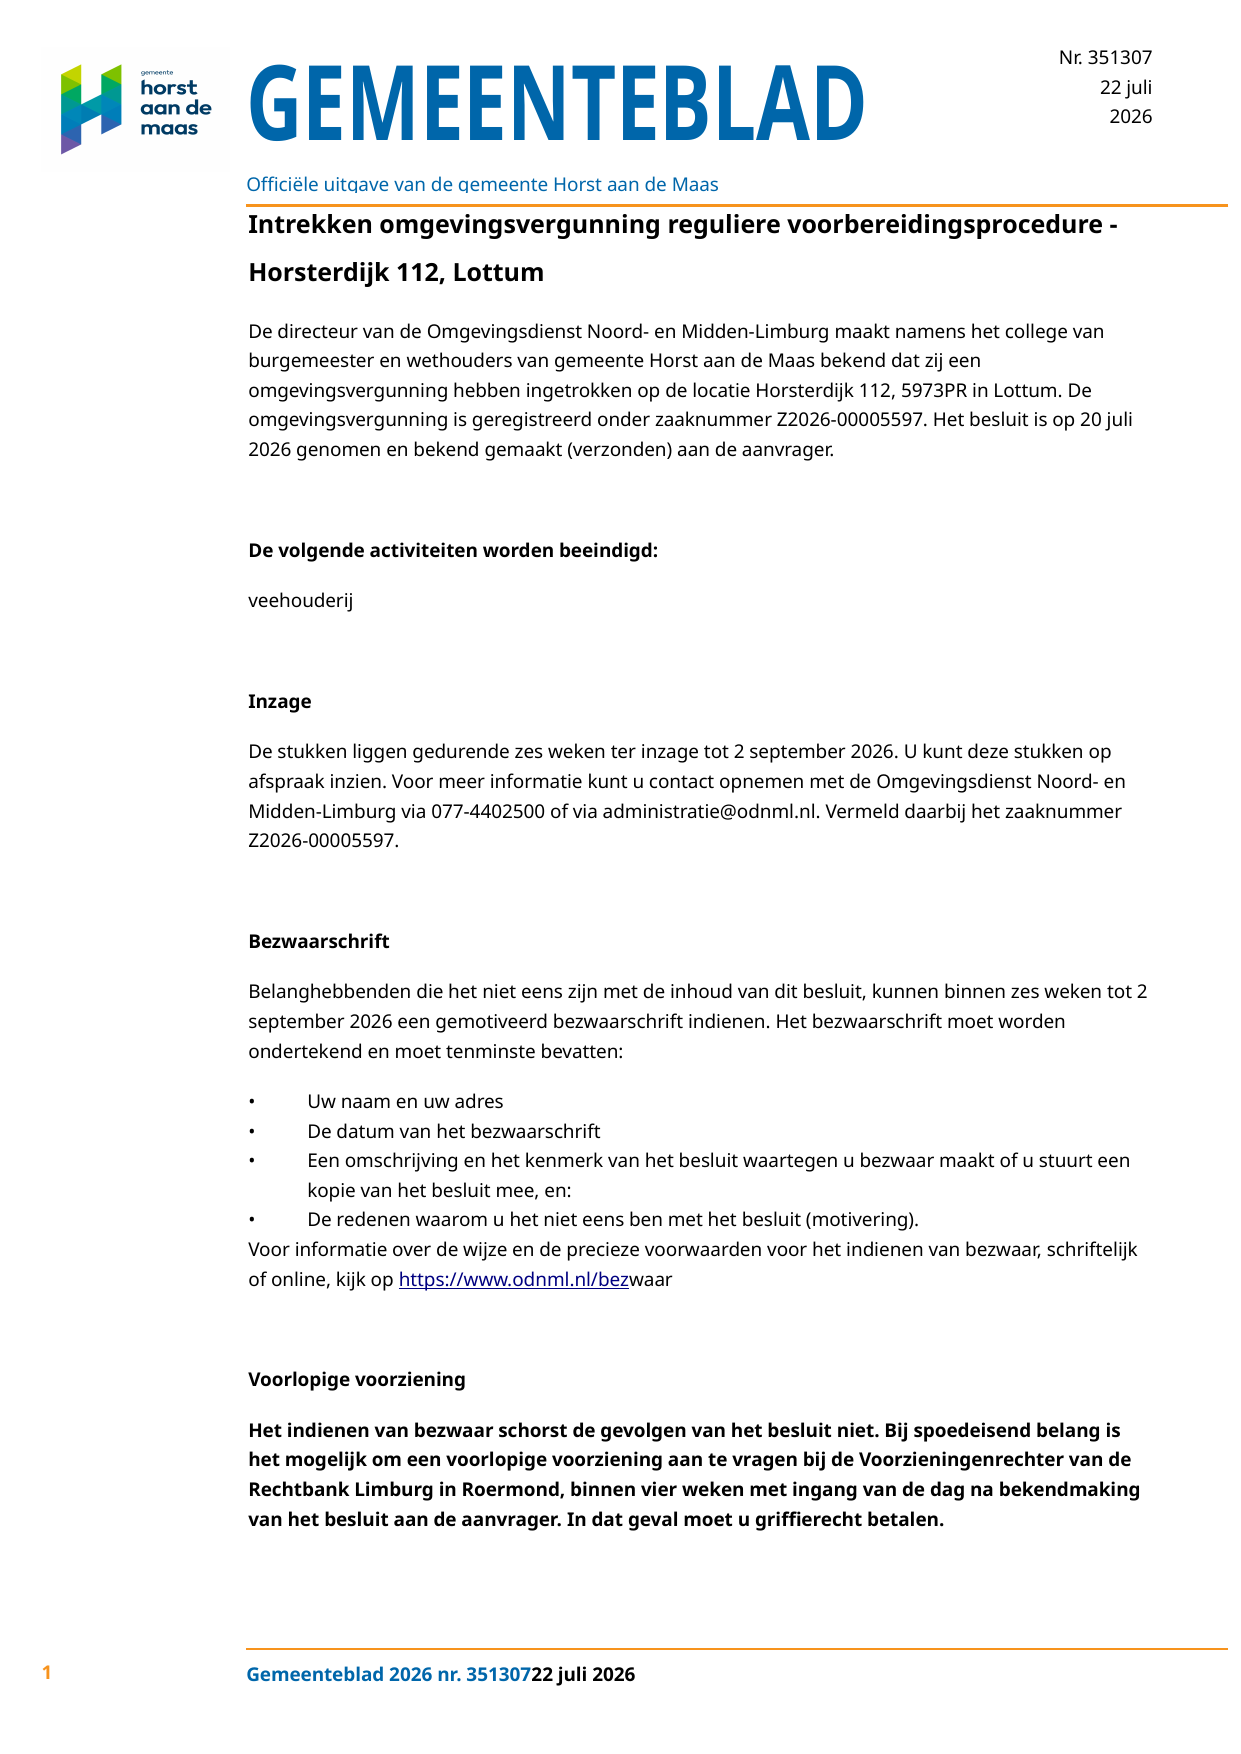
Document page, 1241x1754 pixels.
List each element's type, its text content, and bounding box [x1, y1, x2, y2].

list Een omschrijving en het kenmerk van het besluit waartegen u bezwaar maakt of u stuurt een kopie van het besluit mee, en: [248, 1147, 1152, 1203]
text Voorlopige voorziening [248, 1367, 1152, 1392]
picture [41, 47, 231, 172]
text Inzage [248, 688, 1152, 714]
text Bezwaarschrift [248, 928, 1152, 954]
list De redenen waarom u het niet eens ben met het besluit (motivering). [248, 1207, 1152, 1232]
text De directeur van de Omgevingsdienst Noord- en Midden-Limburg maakt namens het college van burgemeester en wethouders van gemeente Horst aan de Maas bekend dat zij een omgevingsvergunning hebben ingetrokken op de locatie Horsterdijk 112, 5973PR in Lottum. De omgevingsvergunning is geregistreerd onder zaaknummer Z2026-00005597. Het besluit is op 20 juli 2026 genomen en bekend gemaakt (verzonden) aan de aanvrager. [248, 318, 1152, 462]
text Belanghebbenden die het niet eens zijn met de inhoud van dit besluit, kunnen binnen zes weken tot 2 september 2026 een gemotiveerd bezwaarschrift indienen. Het bezwaarschrift moet worden ondertekend en moet tenminste bevatten: [248, 979, 1152, 1064]
text veehouderij [248, 587, 1152, 613]
text De volgende activiteiten worden beeindigd: [248, 537, 1152, 563]
text Het indienen van bezwaar schorst de gevolgen van het besluit niet. Bij spoedeisend belang is het mogelijk om een voorlopige voorziening aan te vragen bij de Voorzieningenrechter van de Rechtbank Limburg in Roermond, binnen vier weken met ingang van de dag na bekendmaking van het besluit aan de aanvrager. In dat geval moet u griffierecht betalen. [248, 1417, 1152, 1532]
text Voor informatie over de wijze en de precieze voorwaarden voor het indienen van bezwaar, schriftelijk of online, kijk op https://www.odnml.nl/bezwaar [248, 1236, 1152, 1292]
text De stukken liggen gedurende zes weken ter inzage tot 2 september 2026. U kunt deze stukken op afspraak inzien. Voor meer informatie kunt u contact opnemen met de Omgevingsdienst Noord- en Midden-Limburg via 077-4402500 of via administratie@odnml.nl. Vermeld daarbij het zaaknummer Z2026-00005597. [248, 739, 1152, 853]
text Intrekken omgevingsvergunning reguliere voorbereidingsprocedure - Horsterdijk 112, Lottum [248, 207, 1152, 288]
list De datum van het bezwaarschrift [248, 1118, 1152, 1144]
list Uw naam en uw adres [248, 1088, 1152, 1114]
